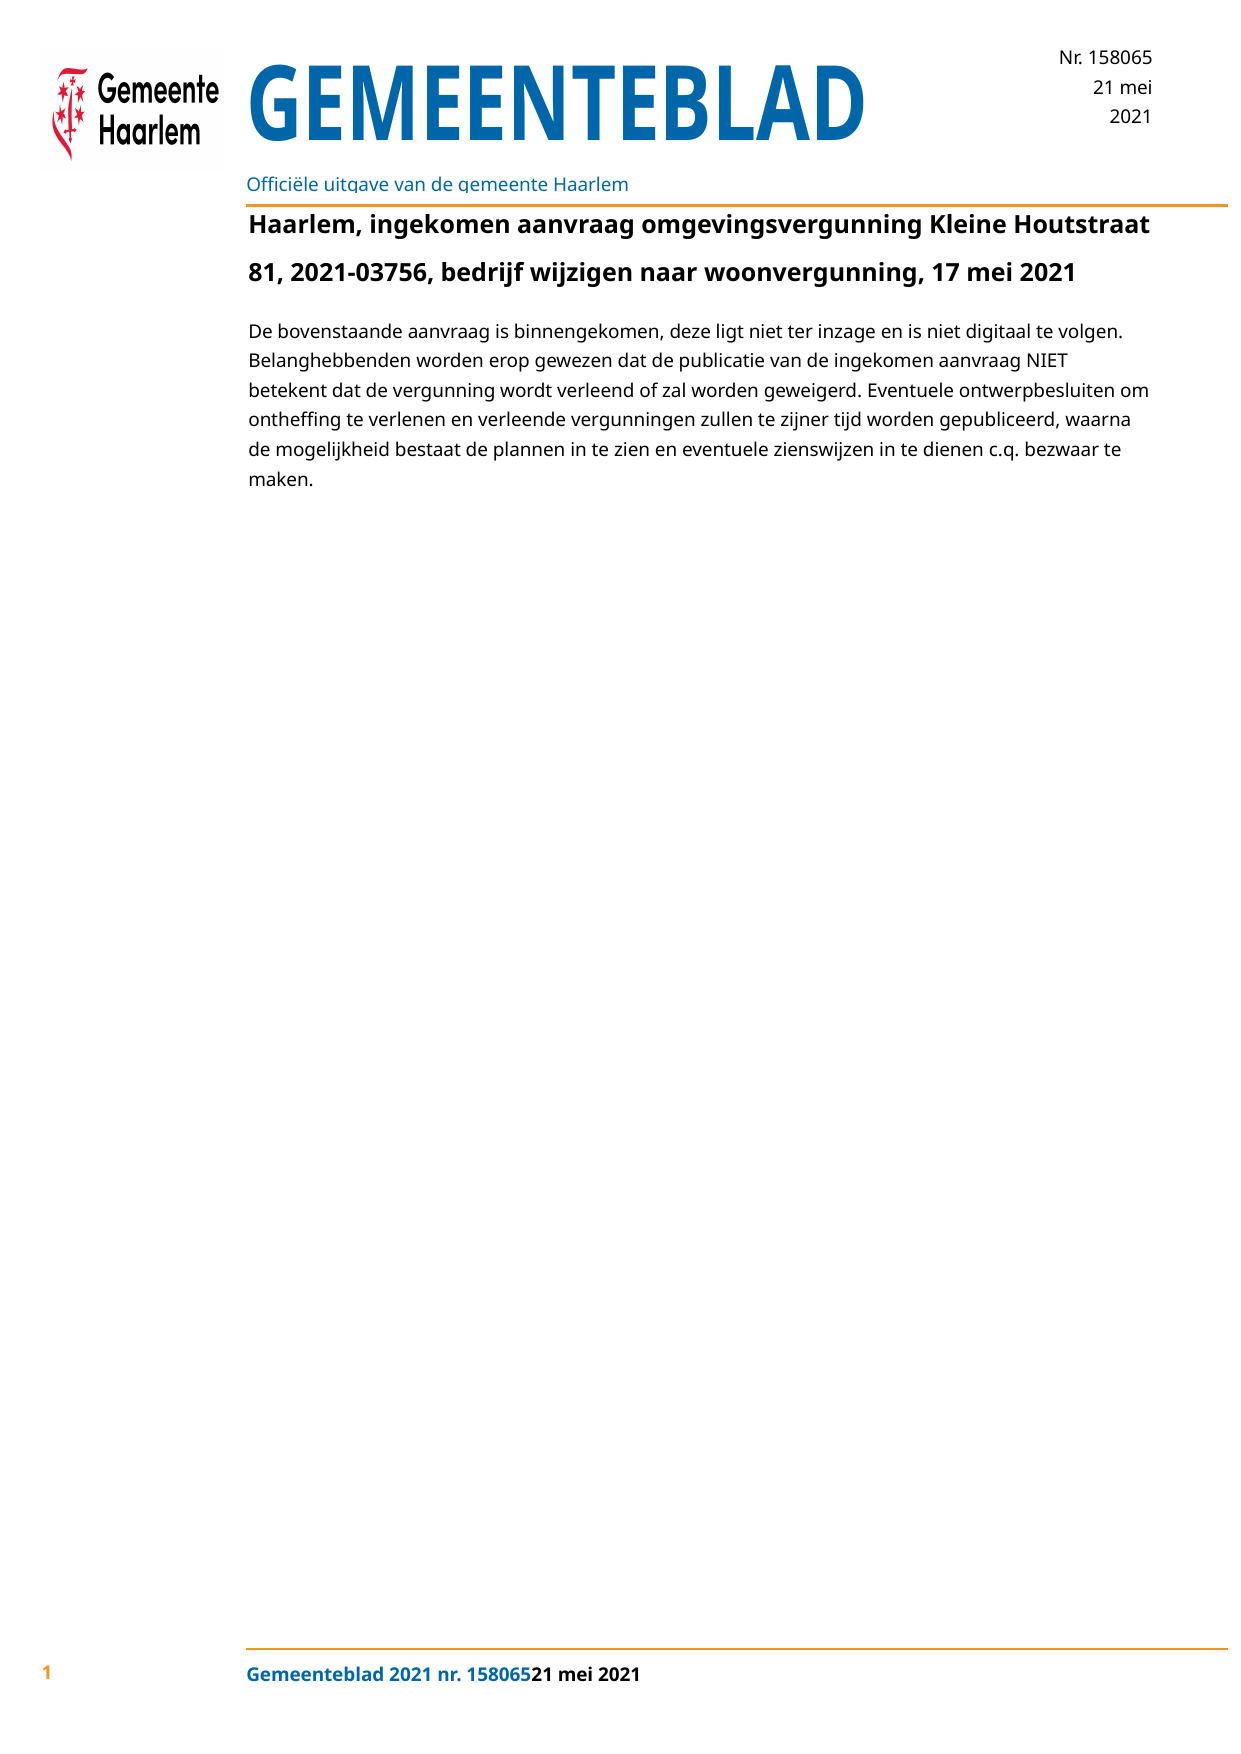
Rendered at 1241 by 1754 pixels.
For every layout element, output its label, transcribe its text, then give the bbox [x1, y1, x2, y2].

text Haarlem, ingekomen aanvraag omgevingsvergunning Kleine Houtstraat 81, 2021-03756, bedrijf wijzigen naar woonvergunning, 17 mei 2021 [248, 207, 1152, 288]
text De bovenstaande aanvraag is binnengekomen, deze ligt niet ter inzage en is niet digitaal te volgen. Belanghebbenden worden erop gewezen dat de publicatie van de ingekomen aanvraag NIET betekent dat de vergunning wordt verleend of zal worden geweigerd. Eventuele ontwerpbesluiten om ontheffing te verlenen en verleende vergunningen zullen te zijner tijd worden gepubliceerd, waarna de mogelijkheid bestaat de plannen in te zien en eventuele zienswijzen in te dienen c.q. bezwaar te maken. [248, 318, 1152, 492]
picture [41, 47, 231, 172]
